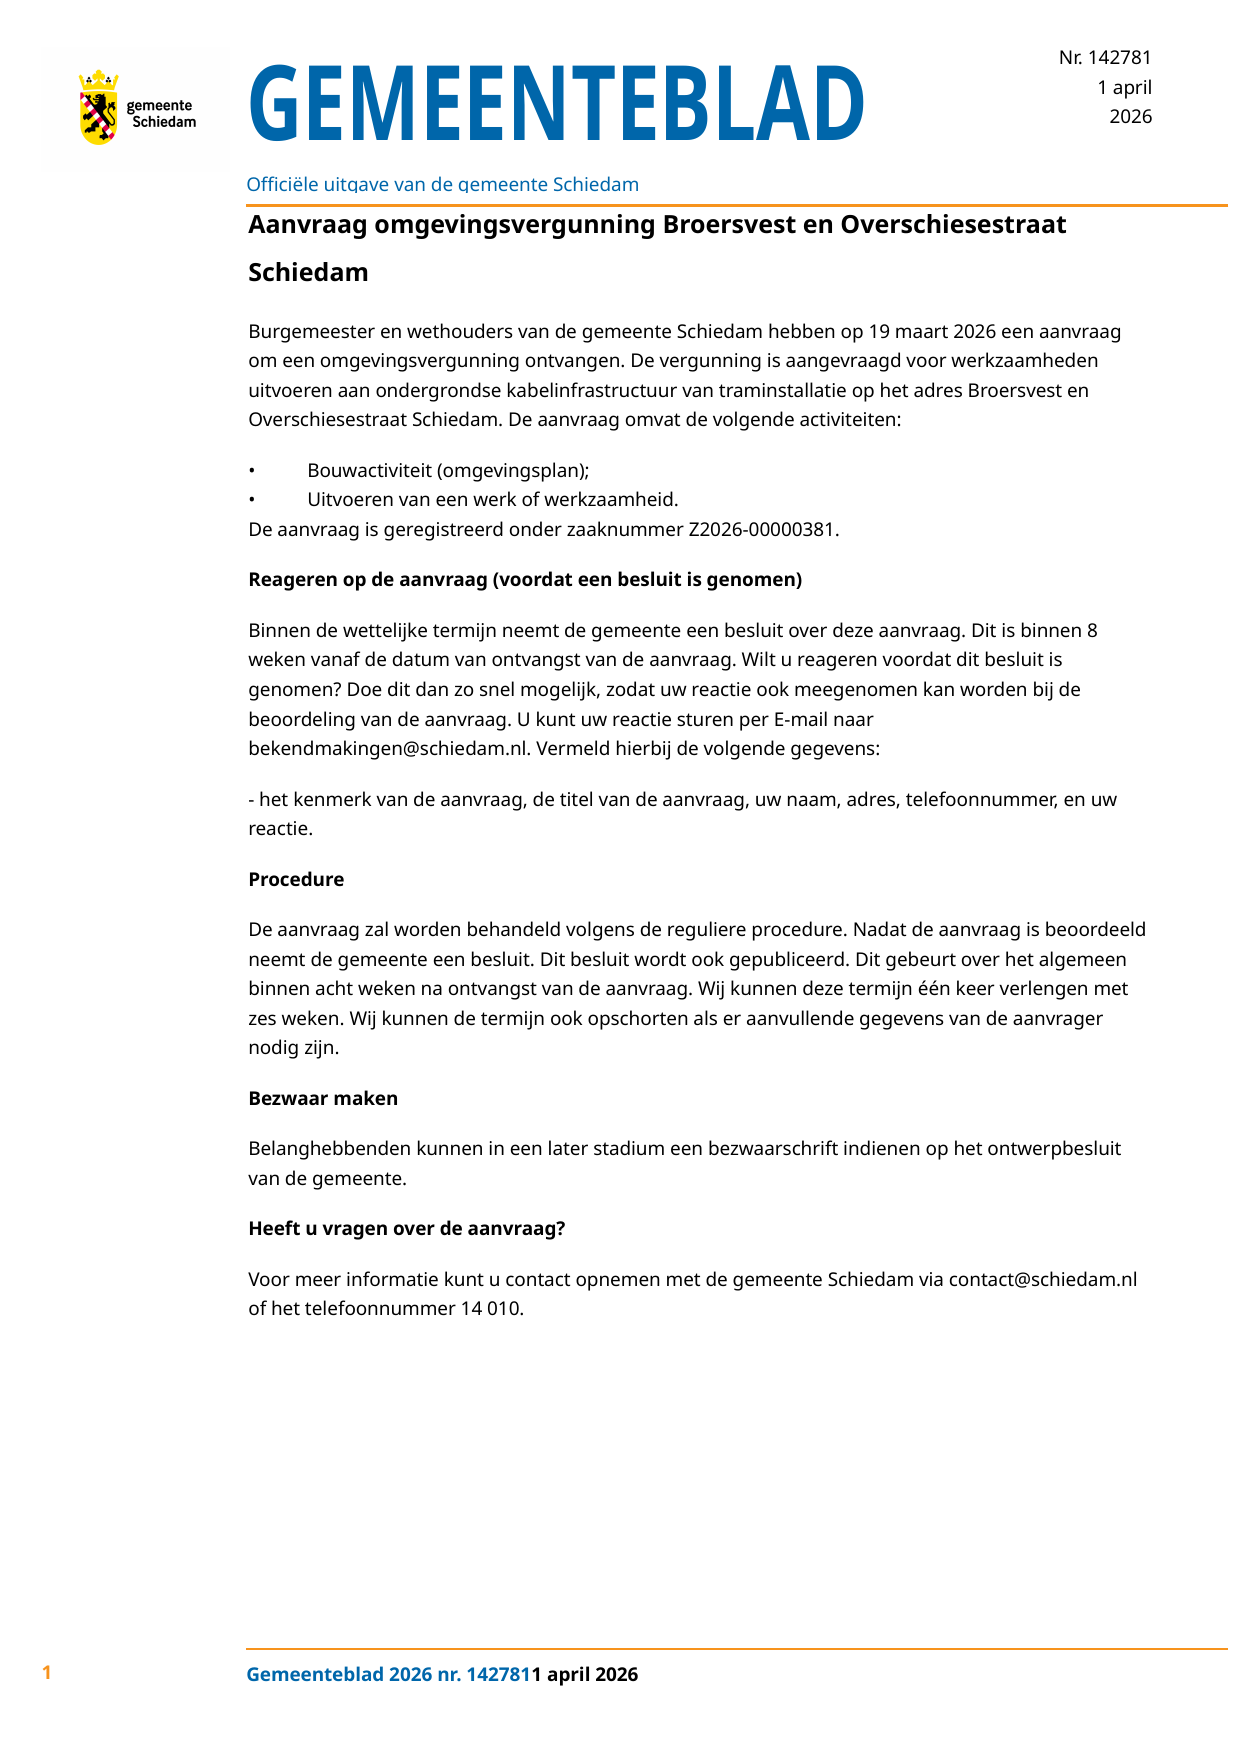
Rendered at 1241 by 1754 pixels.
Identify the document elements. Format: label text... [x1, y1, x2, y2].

text Reageren op de aanvraag (voordat een besluit is genomen) [248, 567, 1152, 592]
text Aanvraag omgevingsvergunning Broersvest en Overschiesestraat Schiedam [248, 207, 1152, 288]
list Bouwactiviteit (omgevingsplan); [248, 457, 1152, 483]
text Belanghebbenden kunnen in een later stadium een bezwaarschrift indienen op het ontwerpbesluit van de gemeente. [248, 1135, 1152, 1191]
text De aanvraag zal worden behandeld volgens de reguliere procedure. Nadat de aanvraag is beoordeeld neemt de gemeente een besluit. Dit besluit wordt ook gepubliceerd. Dit gebeurt over het algemeen binnen acht weken na ontvangst van de aanvraag. Wij kunnen deze termijn één keer verlengen met zes weken. Wij kunnen de termijn ook opschorten als er aanvullende gegevens van de aanvrager nodig zijn. [248, 916, 1152, 1060]
text Binnen de wettelijke termijn neemt de gemeente een besluit over deze aanvraag. Dit is binnen 8 weken vanaf de datum van ontvangst van de aanvraag. Wilt u reageren voordat dit besluit is genomen? Doe dit dan zo snel mogelijk, zodat uw reactie ook meegenomen kan worden bij de beoordeling van de aanvraag. U kunt uw reactie sturen per E-mail naar bekendmakingen@schiedam.nl. Vermeld hierbij de volgende gegevens: [248, 617, 1152, 761]
picture [41, 47, 231, 172]
text - het kenmerk van de aanvraag, de titel van de aanvraag, uw naam, adres, telefoonnummer, en uw reactie. [248, 786, 1152, 841]
list Uitvoeren van een werk of werkzaamheid. [248, 487, 1152, 512]
text De aanvraag is geregistreerd onder zaaknummer Z2026-00000381. [248, 516, 1152, 542]
text Procedure [248, 866, 1152, 892]
text Voor meer informatie kunt u contact opnemen met de gemeente Schiedam via contact@schiedam.nl of het telefoonnummer 14 010. [248, 1266, 1152, 1321]
text Bezwaar maken [248, 1085, 1152, 1111]
text Burgemeester en wethouders van de gemeente Schiedam hebben op 19 maart 2026 een aanvraag om een omgevingsvergunning ontvangen. De vergunning is aangevraagd voor werkzaamheden uitvoeren aan ondergrondse kabelinfrastructuur van traminstallatie op het adres Broersvest en Overschiesestraat Schiedam. De aanvraag omvat de volgende activiteiten: [248, 318, 1152, 432]
text Heeft u vragen over de aanvraag? [248, 1215, 1152, 1241]
